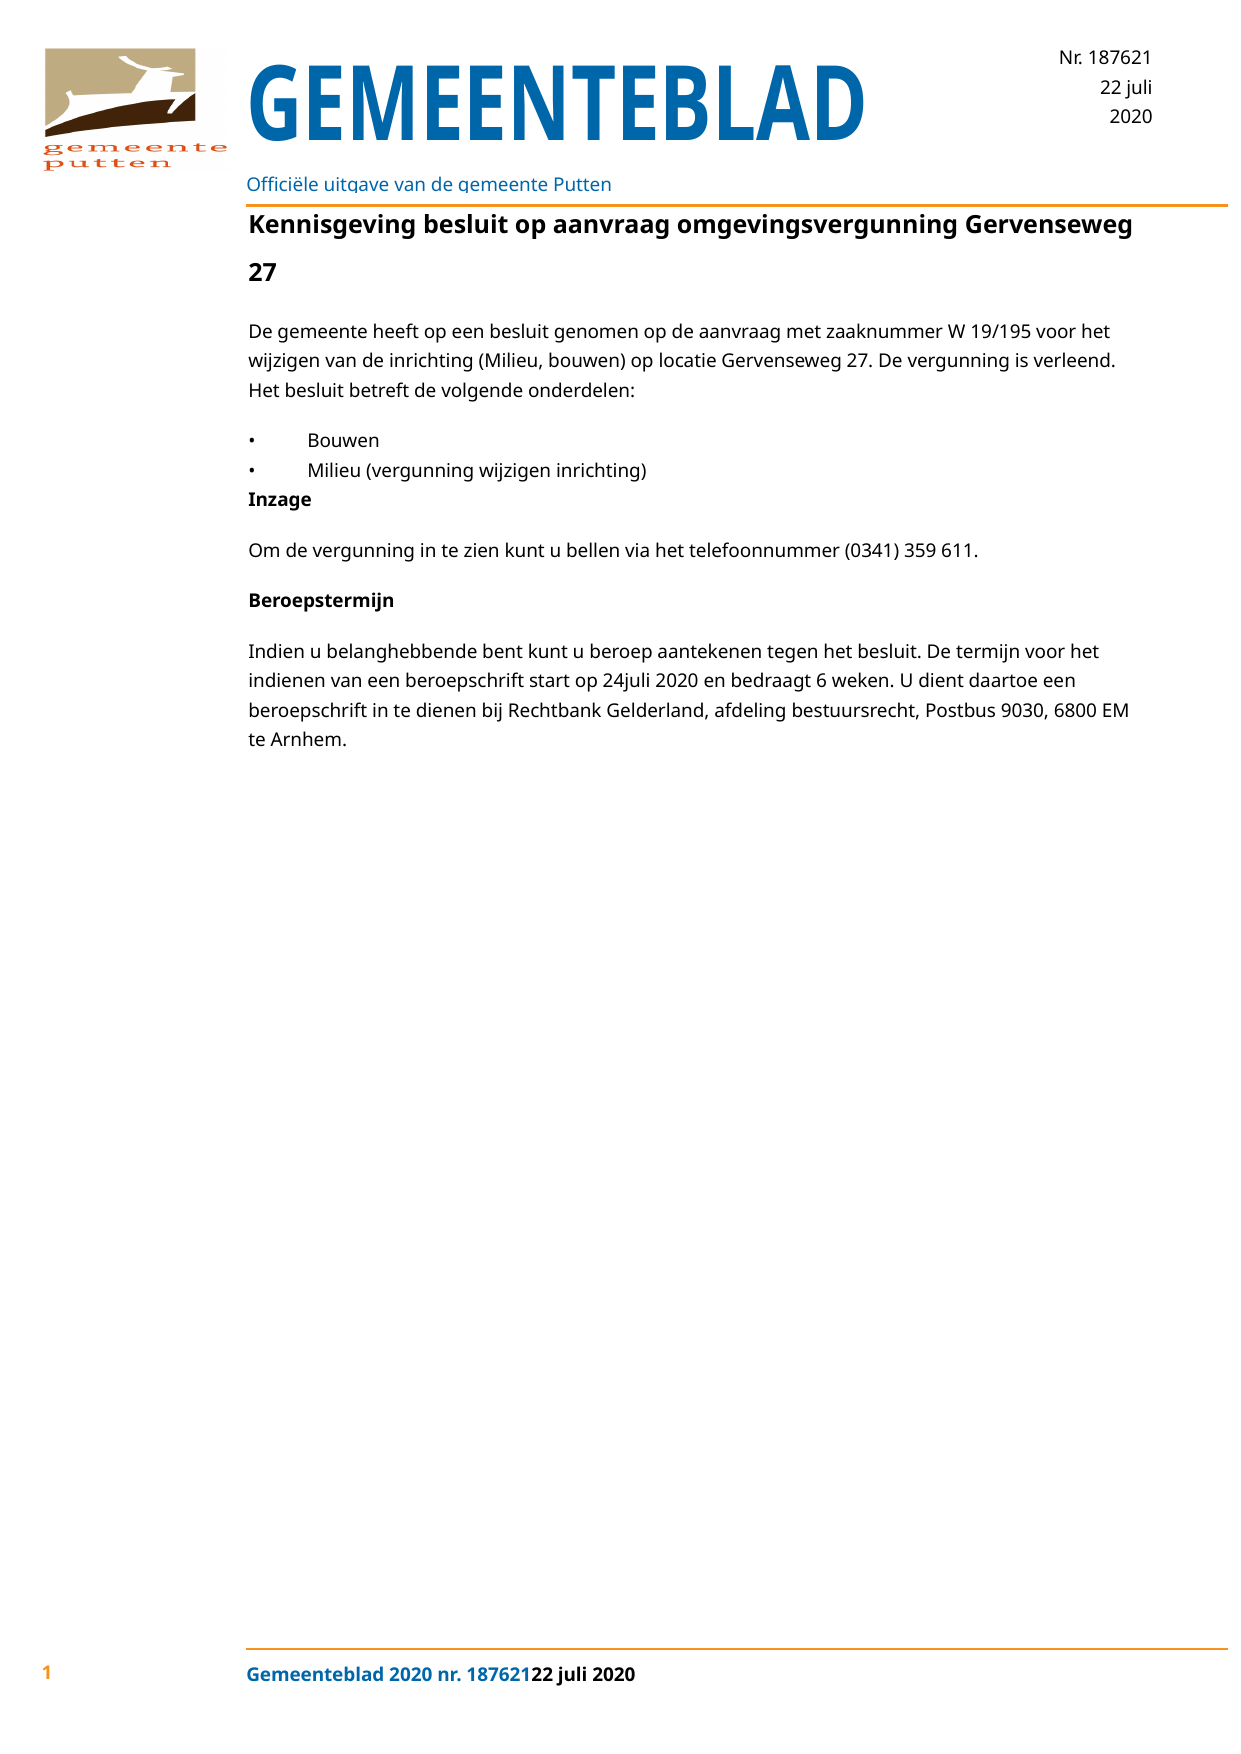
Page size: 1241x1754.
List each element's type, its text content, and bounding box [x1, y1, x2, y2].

list Milieu (vergunning wijzigen inrichting) [248, 457, 1152, 483]
picture [41, 47, 231, 172]
text Indien u belanghebbende bent kunt u beroep aantekenen tegen het besluit. De termijn voor het indienen van een beroepschrift start op 24juli 2020 en bedraagt 6 weken. U dient daartoe een beroepschrift in te dienen bij Rechtbank Gelderland, afdeling bestuursrecht, Postbus 9030, 6800 EM te Arnhem. [248, 638, 1152, 752]
text Kennisgeving besluit op aanvraag omgevingsvergunning Gervenseweg 27 [248, 207, 1152, 288]
text Inzage [248, 487, 1152, 512]
text De gemeente heeft op een besluit genomen op de aanvraag met zaaknummer W 19/195 voor het wijzigen van de inrichting (Milieu, bouwen) op locatie Gervenseweg 27. De vergunning is verleend. Het besluit betreft de volgende onderdelen: [248, 318, 1152, 403]
list Bouwen [248, 427, 1152, 453]
text Beroepstermijn [248, 587, 1152, 613]
text Om de vergunning in te zien kunt u bellen via het telefoonnummer (0341) 359 611. [248, 537, 1152, 563]
